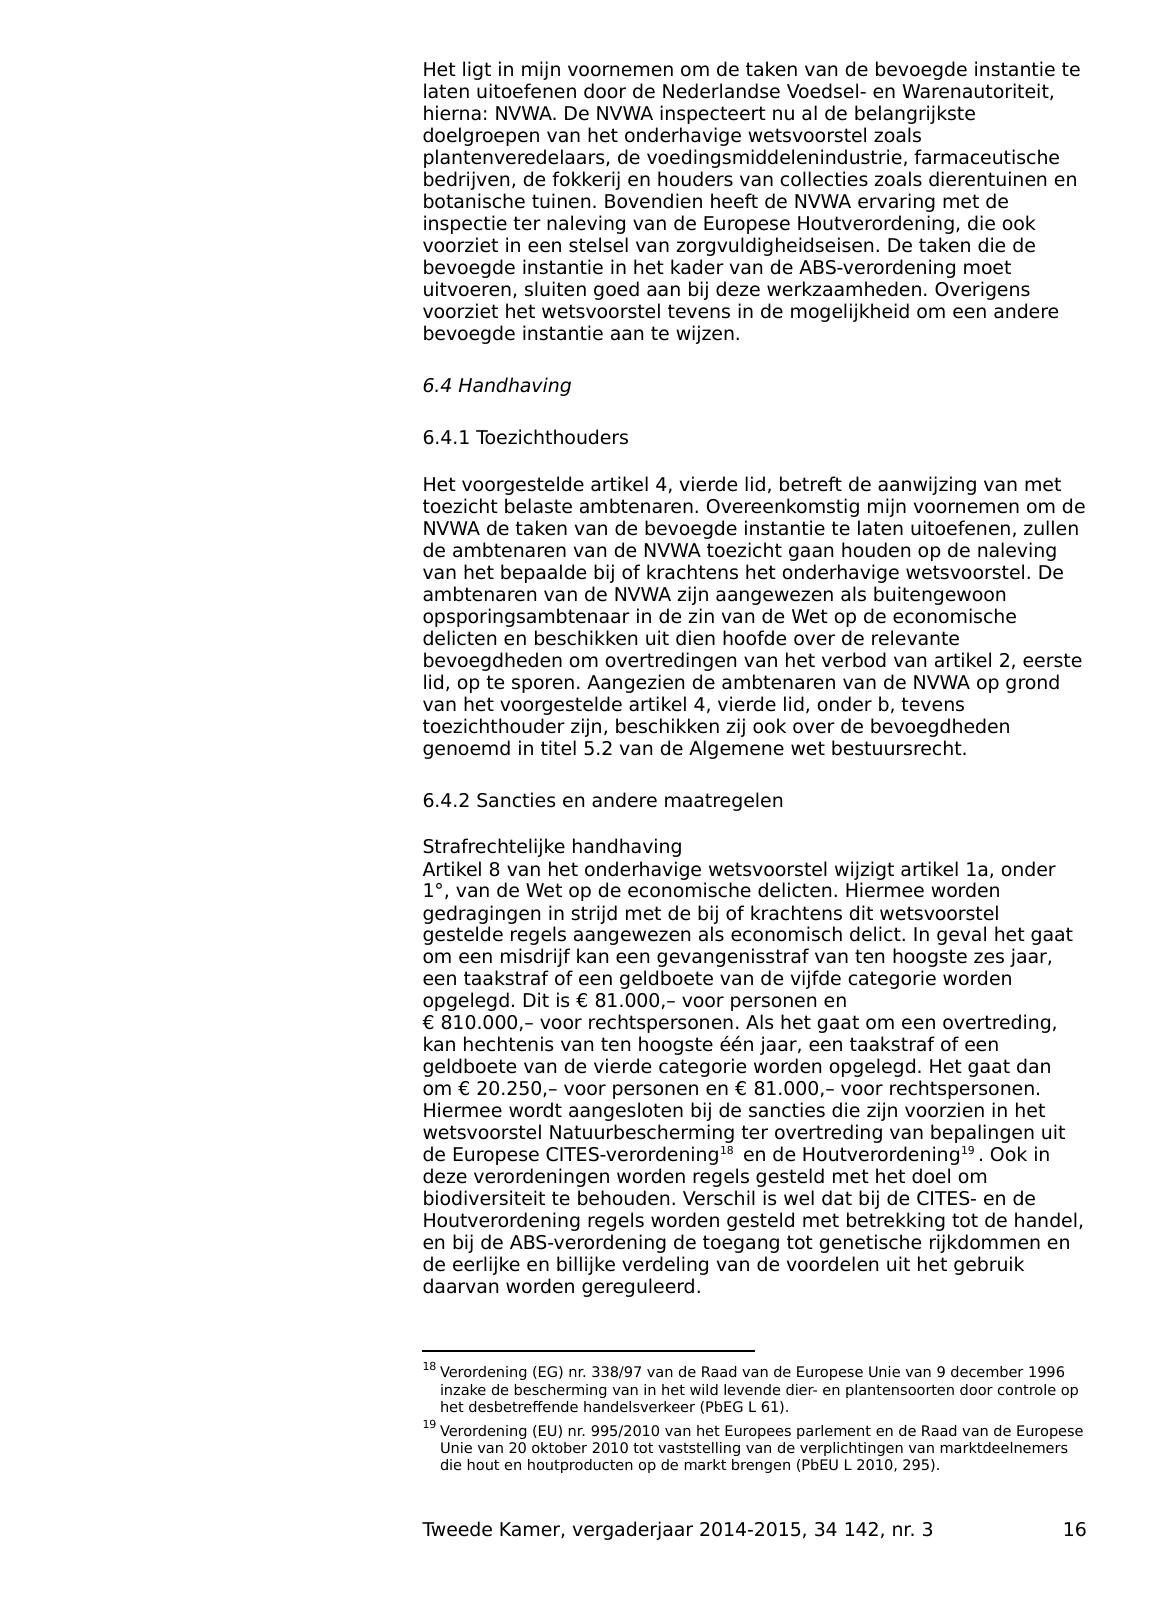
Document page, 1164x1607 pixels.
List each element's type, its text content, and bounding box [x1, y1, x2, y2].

subtitle 6.4.2 Sancties en andere maatregelen [422, 789, 1087, 811]
text € 810.000,– voor rechtspersonen. Als het gaat om een overtreding, kan hechtenis van ten hoogste één jaar, een taakstraf of een geldboete van de vierde categorie worden opgelegd. Het gaat dan om € 20.250,– voor personen en € 81.000,– voor rechtspersonen. Hiermee wordt aangesloten bij de sancties die zijn voorzien in het wetsvoorstel Natuurbescherming ter overtreding van bepalingen uit de Europese CITES-verordening en de Houtverordening. Ook in deze verordeningen worden regels gesteld met het doel om biodiversiteit te behouden. Verschil is wel dat bij de CITES- en de Houtverordening regels worden gesteld met betrekking tot de handel, en bij de ABS-verordening de toegang tot genetische rijkdommen en de eerlijke en billijke verdeling van de voordelen uit het gebruik daarvan worden gereguleerd. [422, 1012, 1087, 1298]
subtitle 6.4.1 Toezichthouders [422, 427, 1087, 449]
text Het ligt in mijn voornemen om de taken van de bevoegde instantie te laten uitoefenen door de Nederlandse Voedsel- en Warenautoriteit, hierna: NVWA. De NVWA inspecteert nu al de belangrijkste doelgroepen van het onderhavige wetsvoorstel zoals plantenveredelaars, de voedingsmiddelenindustrie, farmaceutische bedrijven, de fokkerij en houders van collecties zoals dierentuinen en botanische tuinen. Bovendien heeft de NVWA ervaring met de inspectie ter naleving van de Europese Houtverordening, die ook voorziet in een stelsel van zorgvuldigheidseisen. De taken die de bevoegde instantie in het kader van de ABS-verordening moet uitvoeren, sluiten goed aan bij deze werkzaamheden. Overigens voorziet het wetsvoorstel tevens in de mogelijkheid om een andere bevoegde instantie aan te wijzen. [422, 59, 1087, 345]
text Verordening (EU) nr. 995/2010 van het Europees parlement en de Raad van de Europese Unie van 20 oktober 2010 tot vaststelling van de verplichtingen van marktdeelnemers die hout en houtproducten op de markt brengen (PbEU L 2010, 295). [422, 1418, 1087, 1474]
text Verordening (EG) nr. 338/97 van de Raad van de Europese Unie van 9 december 1996 inzake de bescherming van in het wild levende dier- en plantensoorten door controle op het desbetreffende handelsverkeer (PbEG L 61). [422, 1360, 1087, 1416]
text Artikel 8 van het onderhavige wetsvoorstel wijzigt artikel 1a, onder 1°, van de Wet op de economische delicten. Hiermee worden gedragingen in strijd met de bij of krachtens dit wetsvoorstel gestelde regels aangewezen als economisch delict. In geval het gaat om een misdrijf kan een gevangenisstraf van ten hoogste zes jaar, een taakstraf of een geldboete van de vijfde categorie worden opgelegd. Dit is € 81.000,– voor personen en [422, 858, 1087, 1012]
text Strafrechtelijke handhaving [422, 836, 1087, 858]
subtitle 6.4 Handhaving [422, 375, 1087, 397]
text Het voorgestelde artikel 4, vierde lid, betreft de aanwijzing van met toezicht belaste ambtenaren. Overeenkomstig mijn voornemen om de NVWA de taken van de bevoegde instantie te laten uitoefenen, zullen de ambtenaren van de NVWA toezicht gaan houden op de naleving van het bepaalde bij of krachtens het onderhavige wetsvoorstel. De ambtenaren van de NVWA zijn aangewezen als buitengewoon opsporingsambtenaar in de zin van de Wet op de economische delicten en beschikken uit dien hoofde over de relevante bevoegdheden om overtredingen van het verbod van artikel 2, eerste lid, op te sporen. Aangezien de ambtenaren van de NVWA op grond van het voorgestelde artikel 4, vierde lid, onder b, tevens toezichthouder zijn, beschikken zij ook over de bevoegdheden genoemd in titel 5.2 van de Algemene wet bestuursrecht. [422, 474, 1087, 759]
